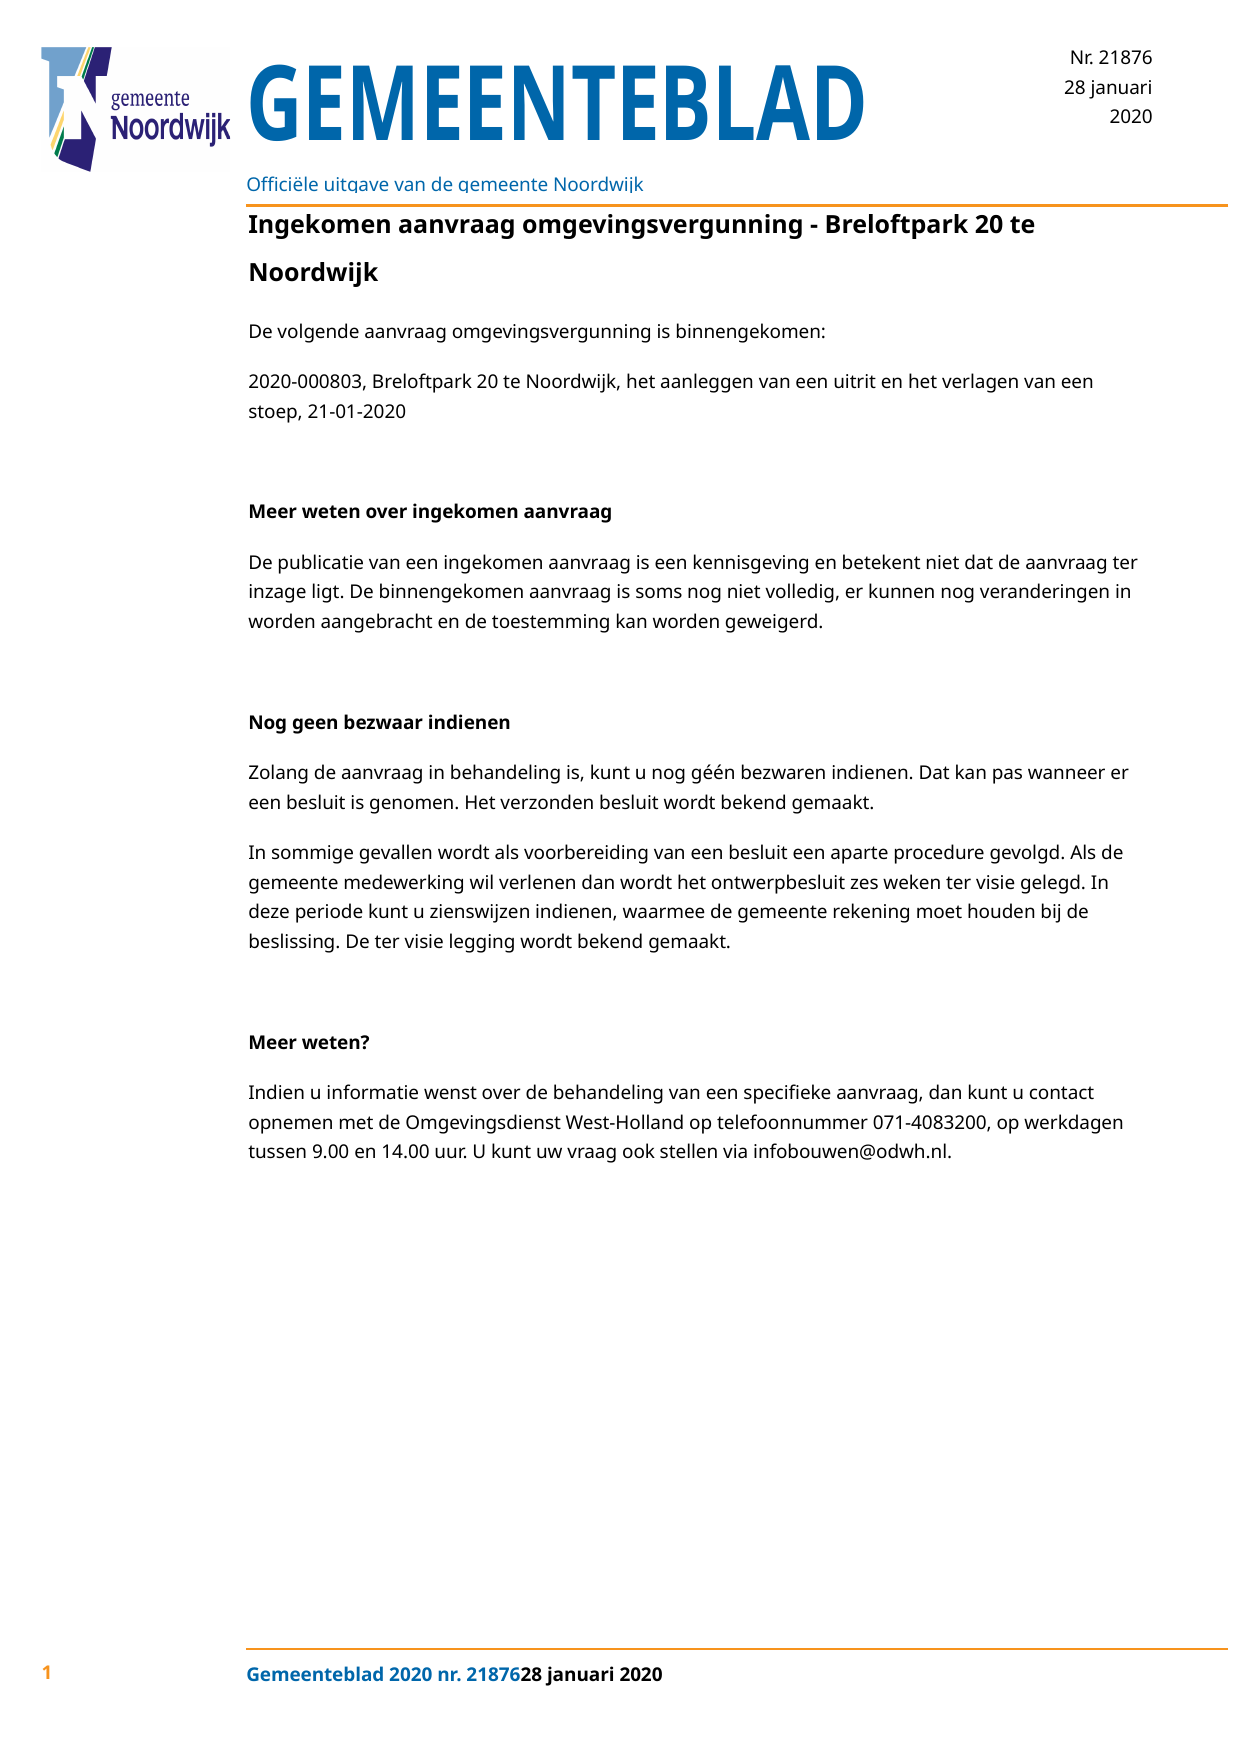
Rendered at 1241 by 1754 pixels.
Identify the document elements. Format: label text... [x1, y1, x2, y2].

text Meer weten over ingekomen aanvraag [248, 499, 1152, 524]
text In sommige gevallen wordt als voorbereiding van een besluit een aparte procedure gevolgd. Als de gemeente medewerking wil verlenen dan wordt het ontwerpbesluit zes weken ter visie gelegd. In deze periode kunt u zienswijzen indienen, waarmee de gemeente rekening moet houden bij de beslissing. De ter visie legging wordt bekend gemaakt. [248, 839, 1152, 954]
text Zolang de aanvraag in behandeling is, kunt u nog géén bezwaren indienen. Dat kan pas wanneer er een besluit is genomen. Het verzonden besluit wordt bekend gemaakt. [248, 759, 1152, 815]
text Nog geen bezwaar indienen [248, 709, 1152, 735]
text Indien u informatie wenst over de behandeling van een specifieke aanvraag, dan kunt u contact opnemen met de Omgevingsdienst West-Holland op telefoonnummer 071-4083200, op werkdagen tussen 9.00 en 14.00 uur. U kunt uw vraag ook stellen via infobouwen@odwh.nl. [248, 1079, 1152, 1164]
picture [41, 47, 231, 172]
text Ingekomen aanvraag omgevingsvergunning - Breloftpark 20 te Noordwijk [248, 207, 1152, 288]
text 2020-000803, Breloftpark 20 te Noordwijk, het aanleggen van een uitrit en het verlagen van een stoep, 21-01-2020 [248, 368, 1152, 424]
text De volgende aanvraag omgevingsvergunning is binnengekomen: [248, 318, 1152, 344]
text Meer weten? [248, 1029, 1152, 1055]
text De publicatie van een ingekomen aanvraag is een kennisgeving en betekent niet dat de aanvraag ter inzage ligt. De binnengekomen aanvraag is soms nog niet volledig, er kunnen nog veranderingen in worden aangebracht en de toestemming kan worden geweigerd. [248, 549, 1152, 634]
